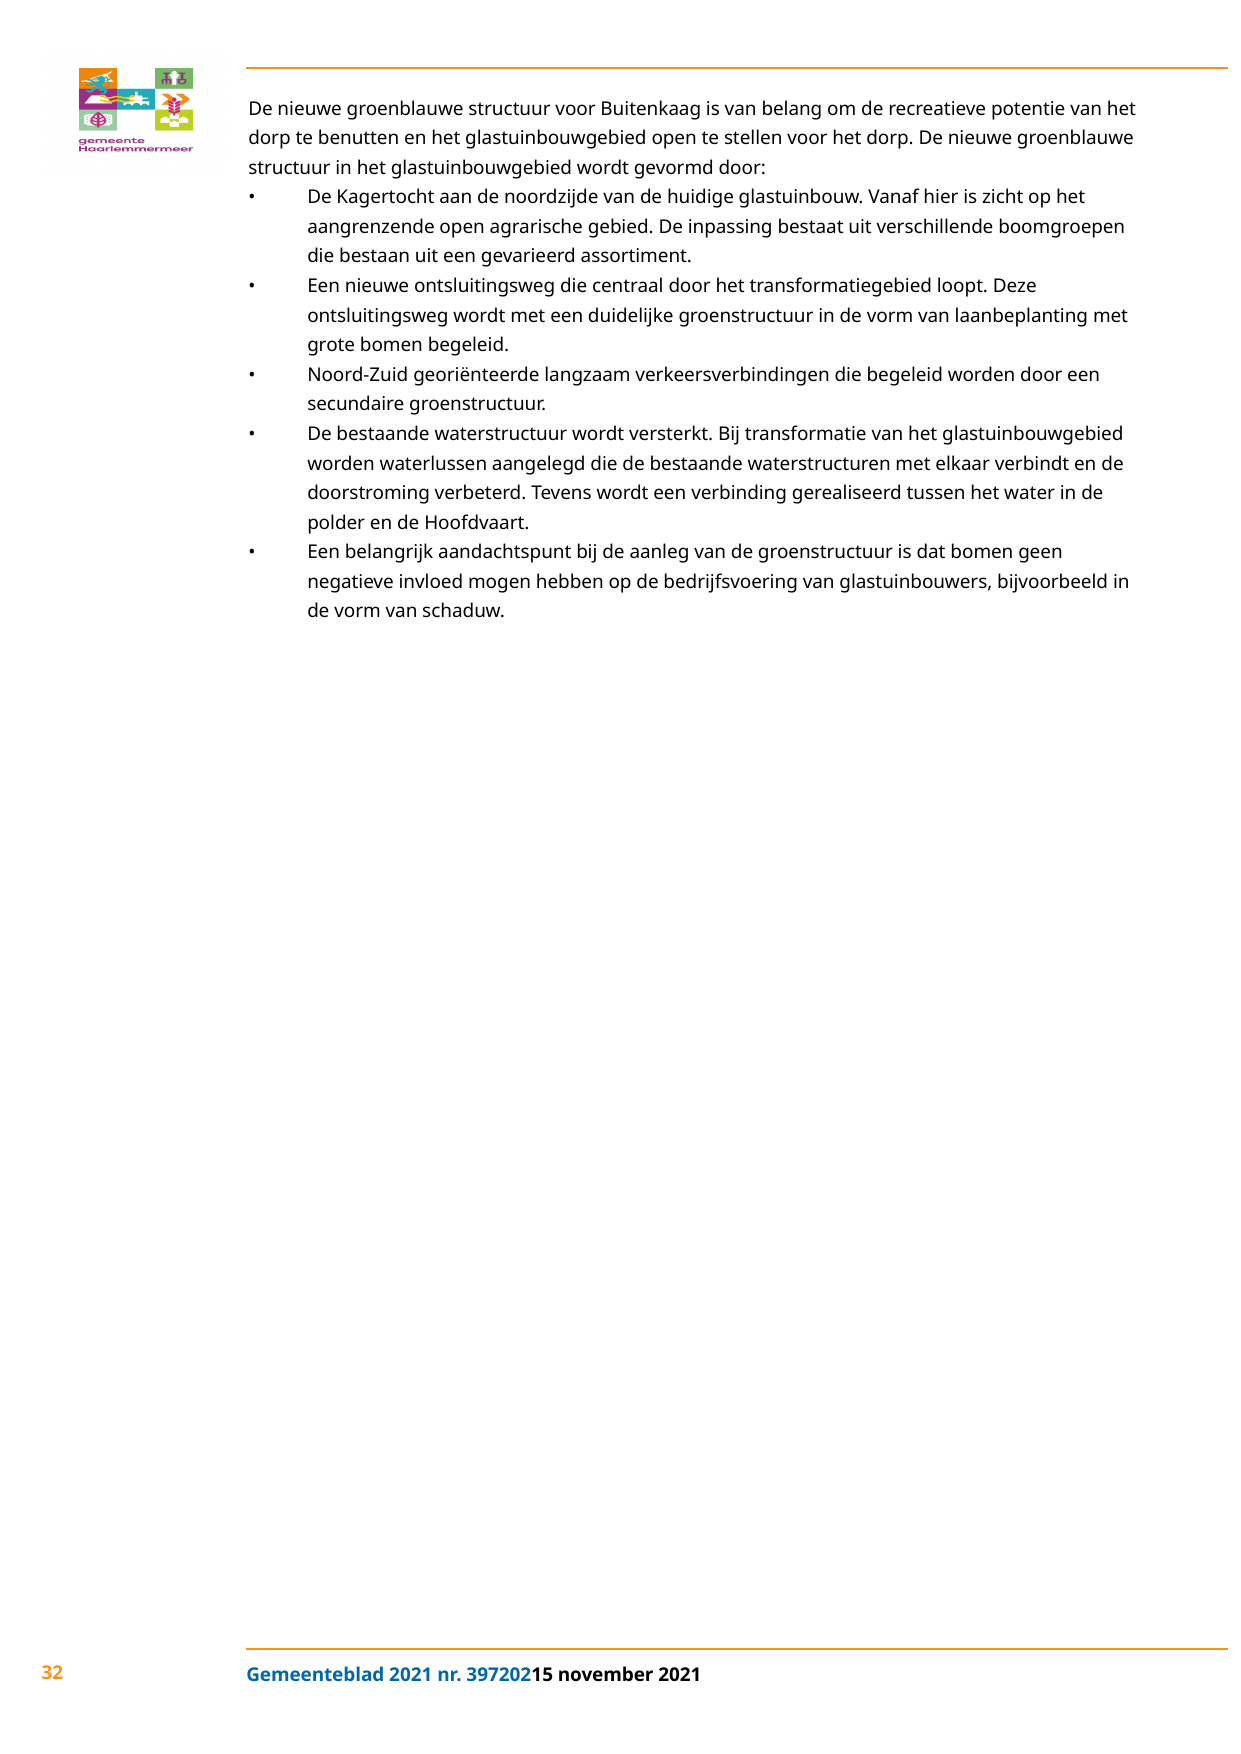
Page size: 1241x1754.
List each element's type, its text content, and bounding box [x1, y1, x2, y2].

list Noord-Zuid georiënteerde langzaam verkeersverbindingen die begeleid worden door een secundaire groenstructuur. [248, 361, 1152, 416]
text De nieuwe groenblauwe structuur voor Buitenkaag is van belang om de recreatieve potentie van het dorp te benutten en het glastuinbouwgebied open te stellen voor het dorp. De nieuwe groenblauwe structuur in het glastuinbouwgebied wordt gevormd door: [248, 95, 1152, 180]
list Een nieuwe ontsluitingsweg die centraal door het transformatiegebied loopt. Deze ontsluitingsweg wordt met een duidelijke groenstructuur in de vorm van laanbeplanting met grote bomen begeleid. [248, 272, 1152, 357]
list De Kagertocht aan de noordzijde van de huidige glastuinbouw. Vanaf hier is zicht op het aangrenzende open agrarische gebied. De inpassing bestaat uit verschillende boomgroepen die bestaan uit een gevarieerd assortiment. [248, 183, 1152, 268]
picture [41, 47, 231, 172]
list Een belangrijk aandachtspunt bij de aanleg van de groenstructuur is dat bomen geen negatieve invloed mogen hebben op de bedrijfsvoering van glastuinbouwers, bijvoorbeeld in de vorm van schaduw. [248, 538, 1152, 623]
list De bestaande waterstructuur wordt versterkt. Bij transformatie van het glastuinbouwgebied worden waterlussen aangelegd die de bestaande waterstructuren met elkaar verbindt en de doorstroming verbeterd. Tevens wordt een verbinding gerealiseerd tussen het water in de polder en de Hoofdvaart. [248, 420, 1152, 535]
